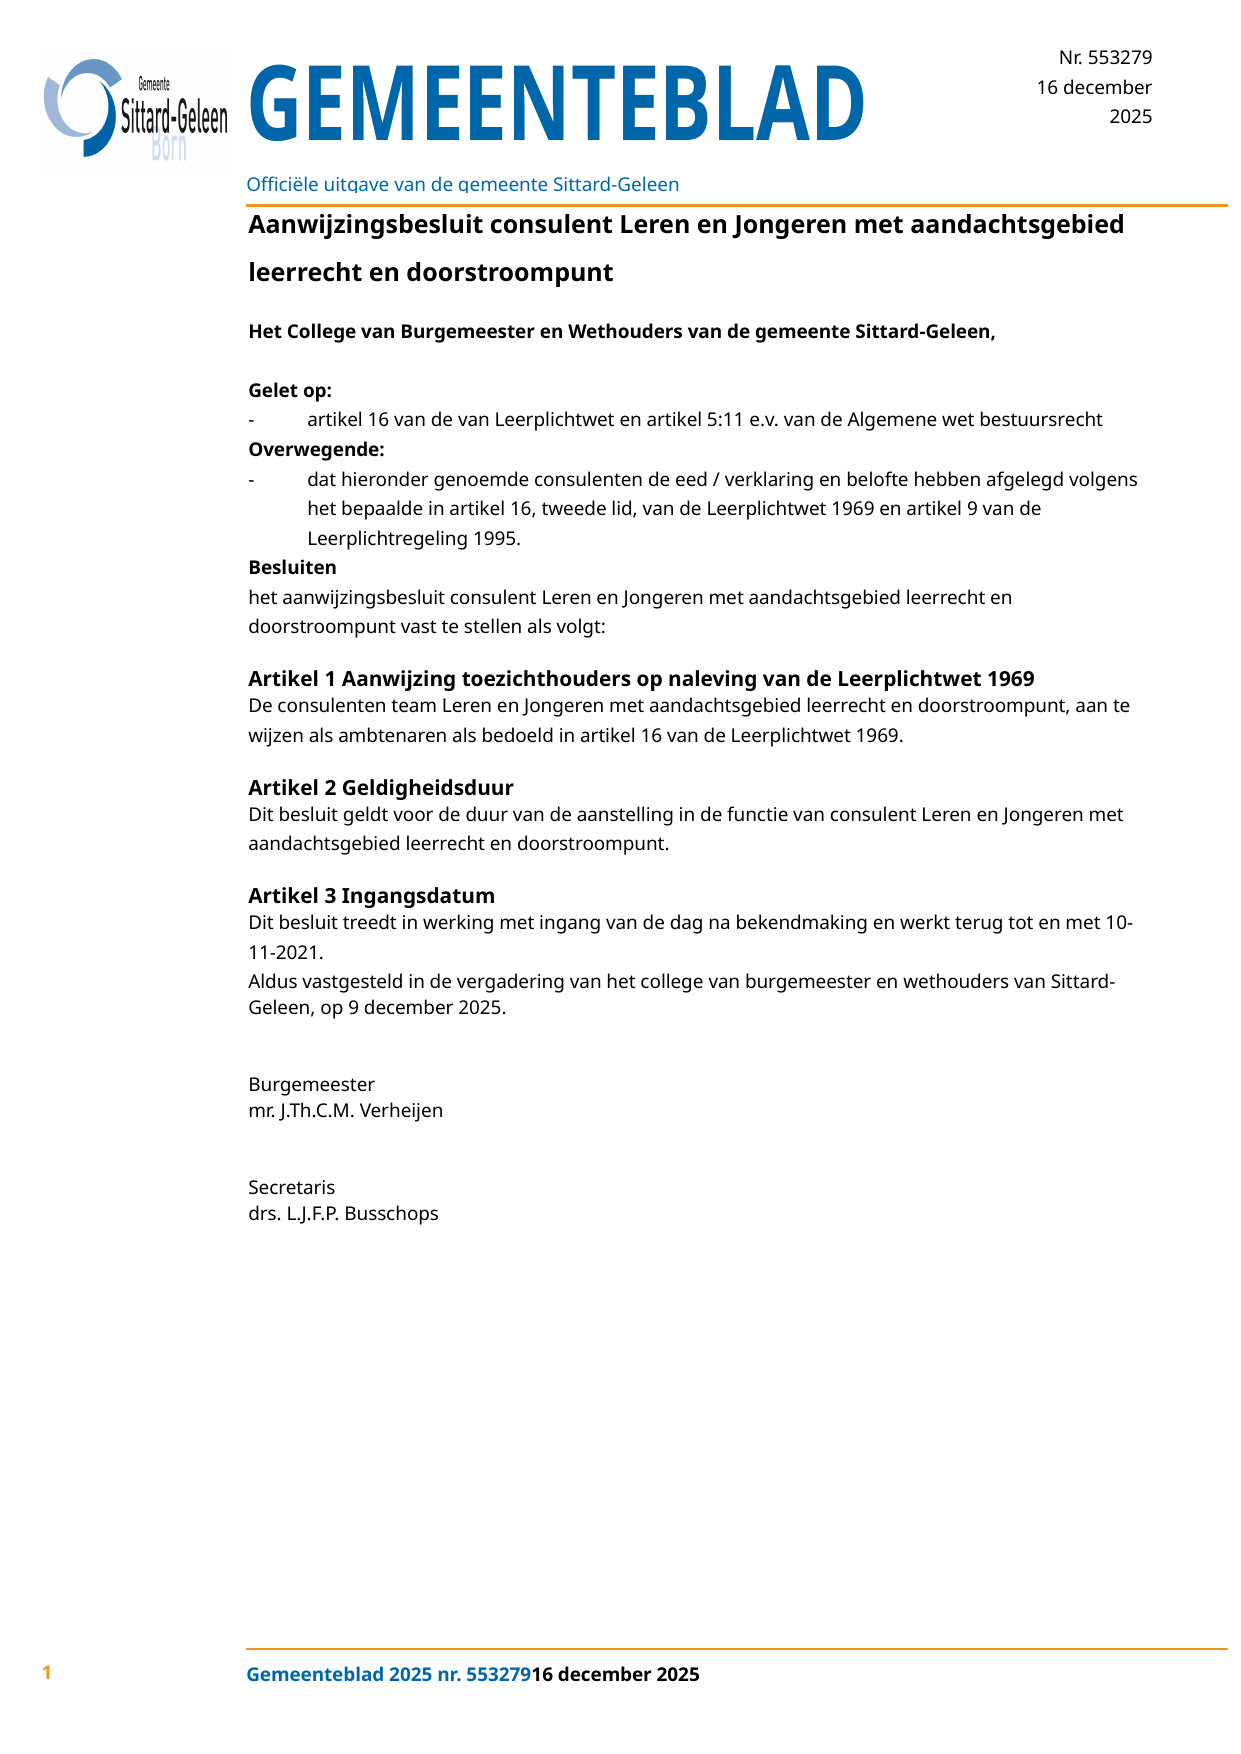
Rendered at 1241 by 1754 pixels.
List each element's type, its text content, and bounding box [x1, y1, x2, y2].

text De consulenten team Leren en Jongeren met aandachtsgebied leerrecht en doorstroompunt, aan te wijzen als ambtenaren als bedoeld in artikel 16 van de Leerplichtwet 1969. [248, 693, 1152, 748]
text Dit besluit treedt in werking met ingang van de dag na bekendmaking en werkt terug tot en met 10-11-2021. [248, 909, 1152, 965]
text Besluiten [248, 554, 1152, 580]
text het aanwijzingsbesluit consulent Leren en Jongeren met aandachtsgebied leerrecht en doorstroompunt vast te stellen als volgt: [248, 584, 1152, 639]
text Artikel 2 Geldigheidsduur [248, 773, 1152, 801]
text Burgemeester [248, 1072, 1152, 1097]
text Artikel 3 Ingangsdatum [248, 881, 1152, 909]
text Aanwijzingsbesluit consulent Leren en Jongeren met aandachtsgebied leerrecht en doorstroompunt [248, 207, 1152, 288]
text Secretaris [248, 1174, 1152, 1200]
list artikel 16 van de van Leerplichtwet en artikel 5:11 e.v. van de Algemene wet bestuursrecht [248, 407, 1152, 432]
text Dit besluit geldt voor de duur van de aanstelling in de functie van consulent Leren en Jongeren met aandachtsgebied leerrecht en doorstroompunt. [248, 801, 1152, 856]
text drs. L.J.F.P. Busschops [248, 1200, 1152, 1226]
text Gelet op: [248, 377, 1152, 403]
picture [41, 47, 231, 172]
text Artikel 1 Aanwijzing toezichthouders op naleving van de Leerplichtwet 1969 [248, 664, 1152, 693]
text Het College van Burgemeester en Wethouders van de gemeente Sittard-Geleen, [248, 318, 1152, 344]
text Overwegende: [248, 436, 1152, 462]
list dat hieronder genoemde consulenten de eed / verklaring en belofte hebben afgelegd volgens het bepaalde in artikel 16, tweede lid, van de Leerplichtwet 1969 en artikel 9 van de Leerplichtregeling 1995. [248, 466, 1152, 551]
text Aldus vastgesteld in de vergadering van het college van burgemeester en wethouders van Sittard-Geleen, op 9 december 2025. [248, 969, 1152, 1020]
text mr. J.Th.C.M. Verheijen [248, 1097, 1152, 1123]
